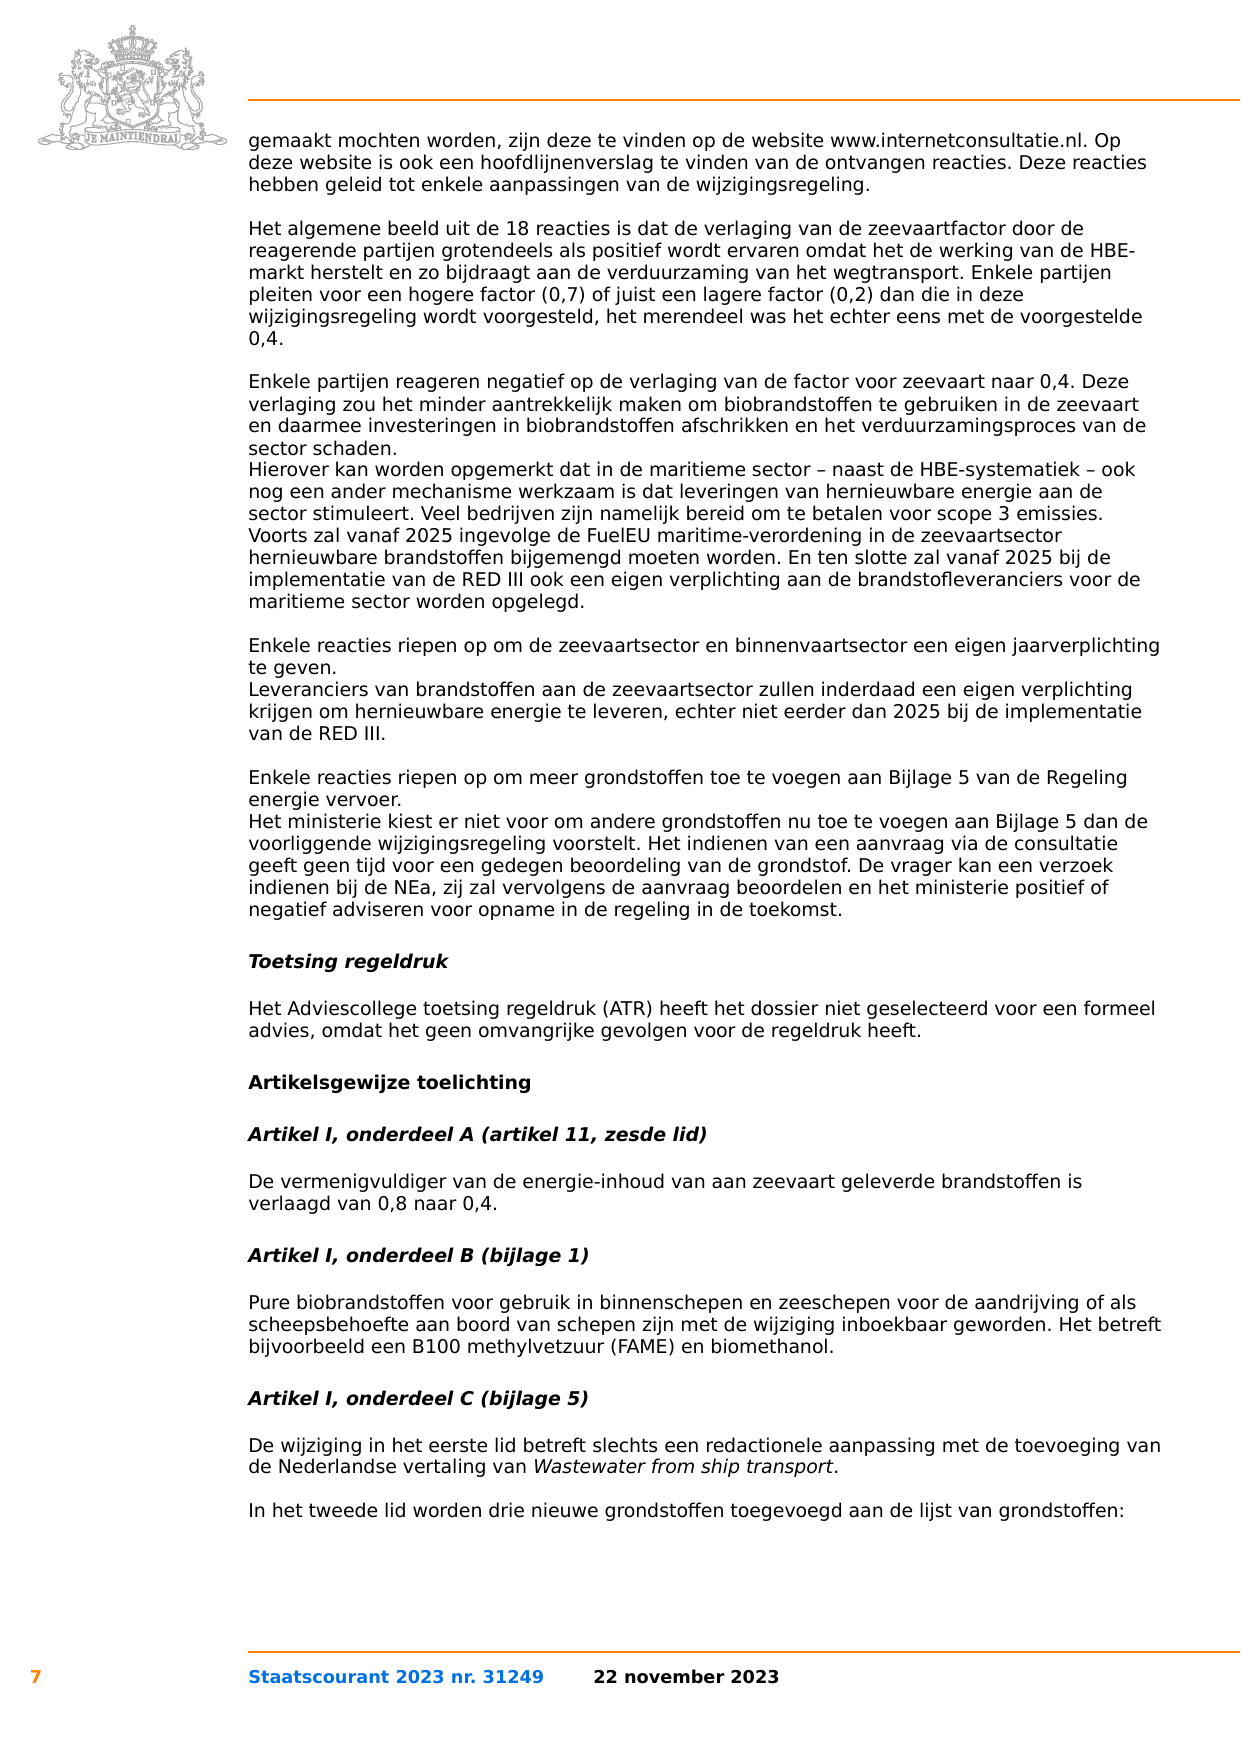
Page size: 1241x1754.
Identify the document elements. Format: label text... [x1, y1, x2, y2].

text Het ministerie kiest er niet voor om andere grondstoffen nu toe te voegen aan Bijlage 5 dan de voorliggende wijzigingsregeling voorstelt. Het indienen van een aanvraag via de consultatie geeft geen tijd voor een gedegen beoordeling van de grondstof. De vrager kan een verzoek indienen bij de NEa, zij zal vervolgens de aanvraag beoordelen en het ministerie positief of negatief adviseren voor opname in de regeling in de toekomst. [248, 811, 1163, 921]
text In het tweede lid worden drie nieuwe grondstoffen toegevoegd aan de lijst van grondstoffen: [248, 1500, 1163, 1522]
text Leveranciers van brandstoffen aan de zeevaartsector zullen inderdaad een eigen verplichting krijgen om hernieuwbare energie te leveren, echter niet eerder dan 2025 bij de implementatie van de RED III. [248, 679, 1163, 745]
text Het Adviescollege toetsing regeldruk (ATR) heeft het dossier niet geselecteerd voor een formeel advies, omdat het geen omvangrijke gevolgen voor de regeldruk heeft. [248, 998, 1163, 1042]
text De vermenigvuldiger van de energie-inhoud van aan zeevaart geleverde brandstoffen is verlaagd van 0,8 naar 0,4. [248, 1171, 1163, 1214]
subtitle Artikel I, onderdeel B (bijlage 1) [248, 1244, 1163, 1267]
subtitle Artikel I, onderdeel A (artikel 11, zesde lid) [248, 1124, 1163, 1146]
text Het algemene beeld uit de 18 reacties is dat de verlaging van de zeevaartfactor door de reagerende partijen grotendeels als positief wordt ervaren omdat het de werking van de HBE-markt herstelt en zo bijdraagt aan de verduurzaming van het wegtransport. Enkele partijen pleiten voor een hogere factor (0,7) of juist een lagere factor (0,2) dan die in deze wijzigingsregeling wordt voorgesteld, het merendeel was het echter eens met de voorgestelde 0,4. [248, 218, 1163, 349]
text Enkele partijen reageren negatief op de verlaging van de factor voor zeevaart naar 0,4. Deze verlaging zou het minder aantrekkelijk maken om biobrandstoffen te gebruiken in de zeevaart en daarmee investeringen in biobrandstoffen afschrikken en het verduurzamingsproces van de sector schaden. [248, 371, 1163, 459]
text Enkele reacties riepen op om meer grondstoffen toe te voegen aan Bijlage 5 van de Regeling energie vervoer. [248, 767, 1163, 811]
text Pure biobrandstoffen voor gebruik in binnenschepen en zeeschepen voor de aandrijving of als scheepsbehoefte aan boord van schepen zijn met de wijziging inboekbaar geworden. Het betreft bijvoorbeeld een B100 methylvetzuur (FAME) en biomethanol. [248, 1292, 1163, 1357]
text Hierover kan worden opgemerkt dat in de maritieme sector – naast de HBE-systematiek – ook nog een ander mechanisme werkzaam is dat leveringen van hernieuwbare energie aan de sector stimuleert. Veel bedrijven zijn namelijk bereid om te betalen voor scope 3 emissies. Voorts zal vanaf 2025 ingevolge de FuelEU maritime-verordening in de zeevaartsector hernieuwbare brandstoffen bijgemengd moeten worden. En ten slotte zal vanaf 2025 bij de implementatie van de RED III ook een eigen verplichting aan de brandstofleveranciers voor de maritieme sector worden opgelegd. [248, 459, 1163, 613]
subtitle Artikel I, onderdeel C (bijlage 5) [248, 1387, 1163, 1409]
subtitle Artikelsgewijze toelichting [248, 1072, 1163, 1094]
text De wijziging in het eerste lid betreft slechts een redactionele aanpassing met de toevoeging van de Nederlandse vertaling van Wastewater from ship transport. [248, 1434, 1163, 1478]
text Enkele reacties riepen op om de zeevaartsector en binnenvaartsector een eigen jaarverplichting te geven. [248, 635, 1163, 679]
text gemaakt mochten worden, zijn deze te vinden op de website www.internetconsultatie.nl. Op deze website is ook een hoofdlijnenverslag te vinden van de ontvangen reacties. Deze reacties hebben geleid tot enkele aanpassingen van de wijzigingsregeling. [248, 130, 1163, 196]
picture [38, 25, 227, 150]
subtitle Toetsing regeldruk [248, 951, 1163, 973]
